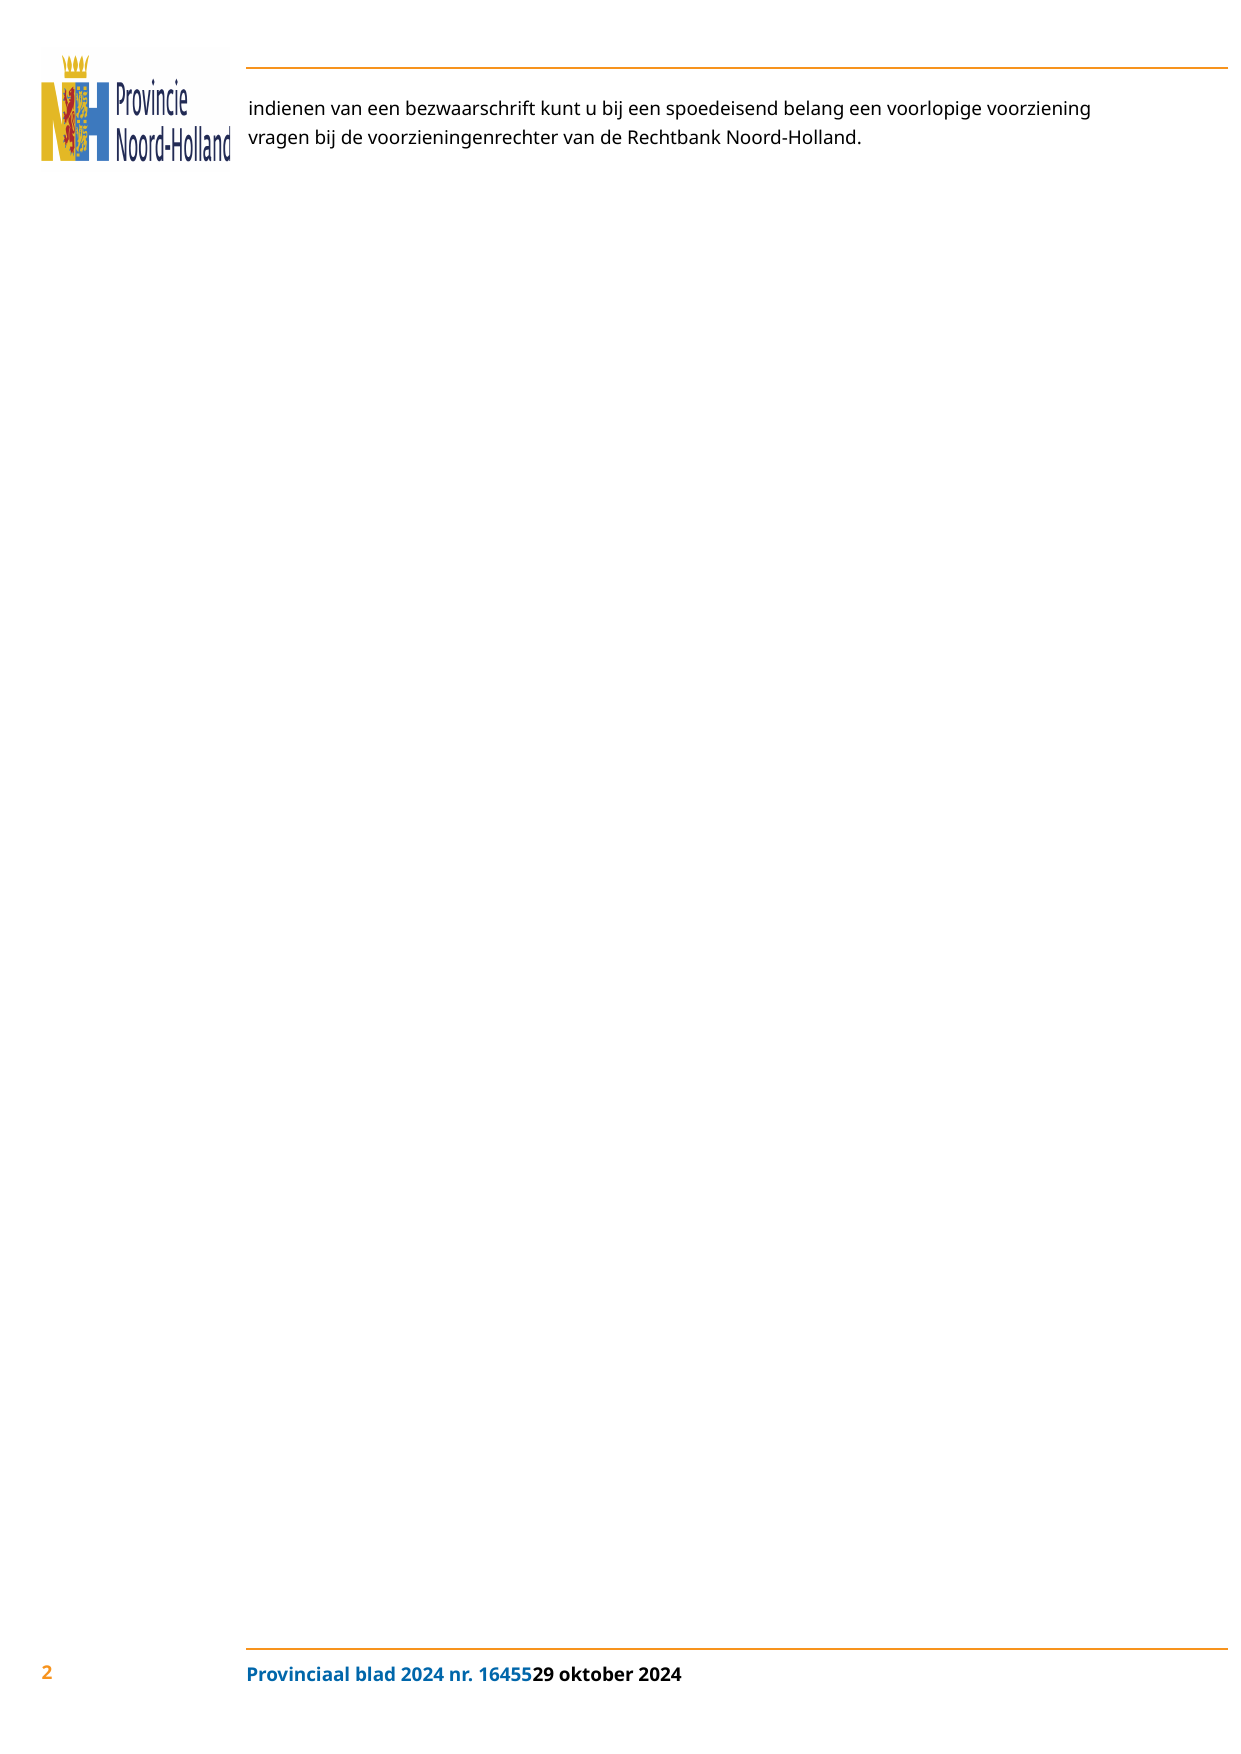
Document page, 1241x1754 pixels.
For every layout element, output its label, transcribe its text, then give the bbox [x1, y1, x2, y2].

picture [41, 47, 231, 172]
text indienen van een bezwaarschrift kunt u bij een spoedeisend belang een voorlopige voorziening vragen bij de voorzieningenrechter van de Rechtbank Noord-Holland. [248, 95, 1152, 150]
